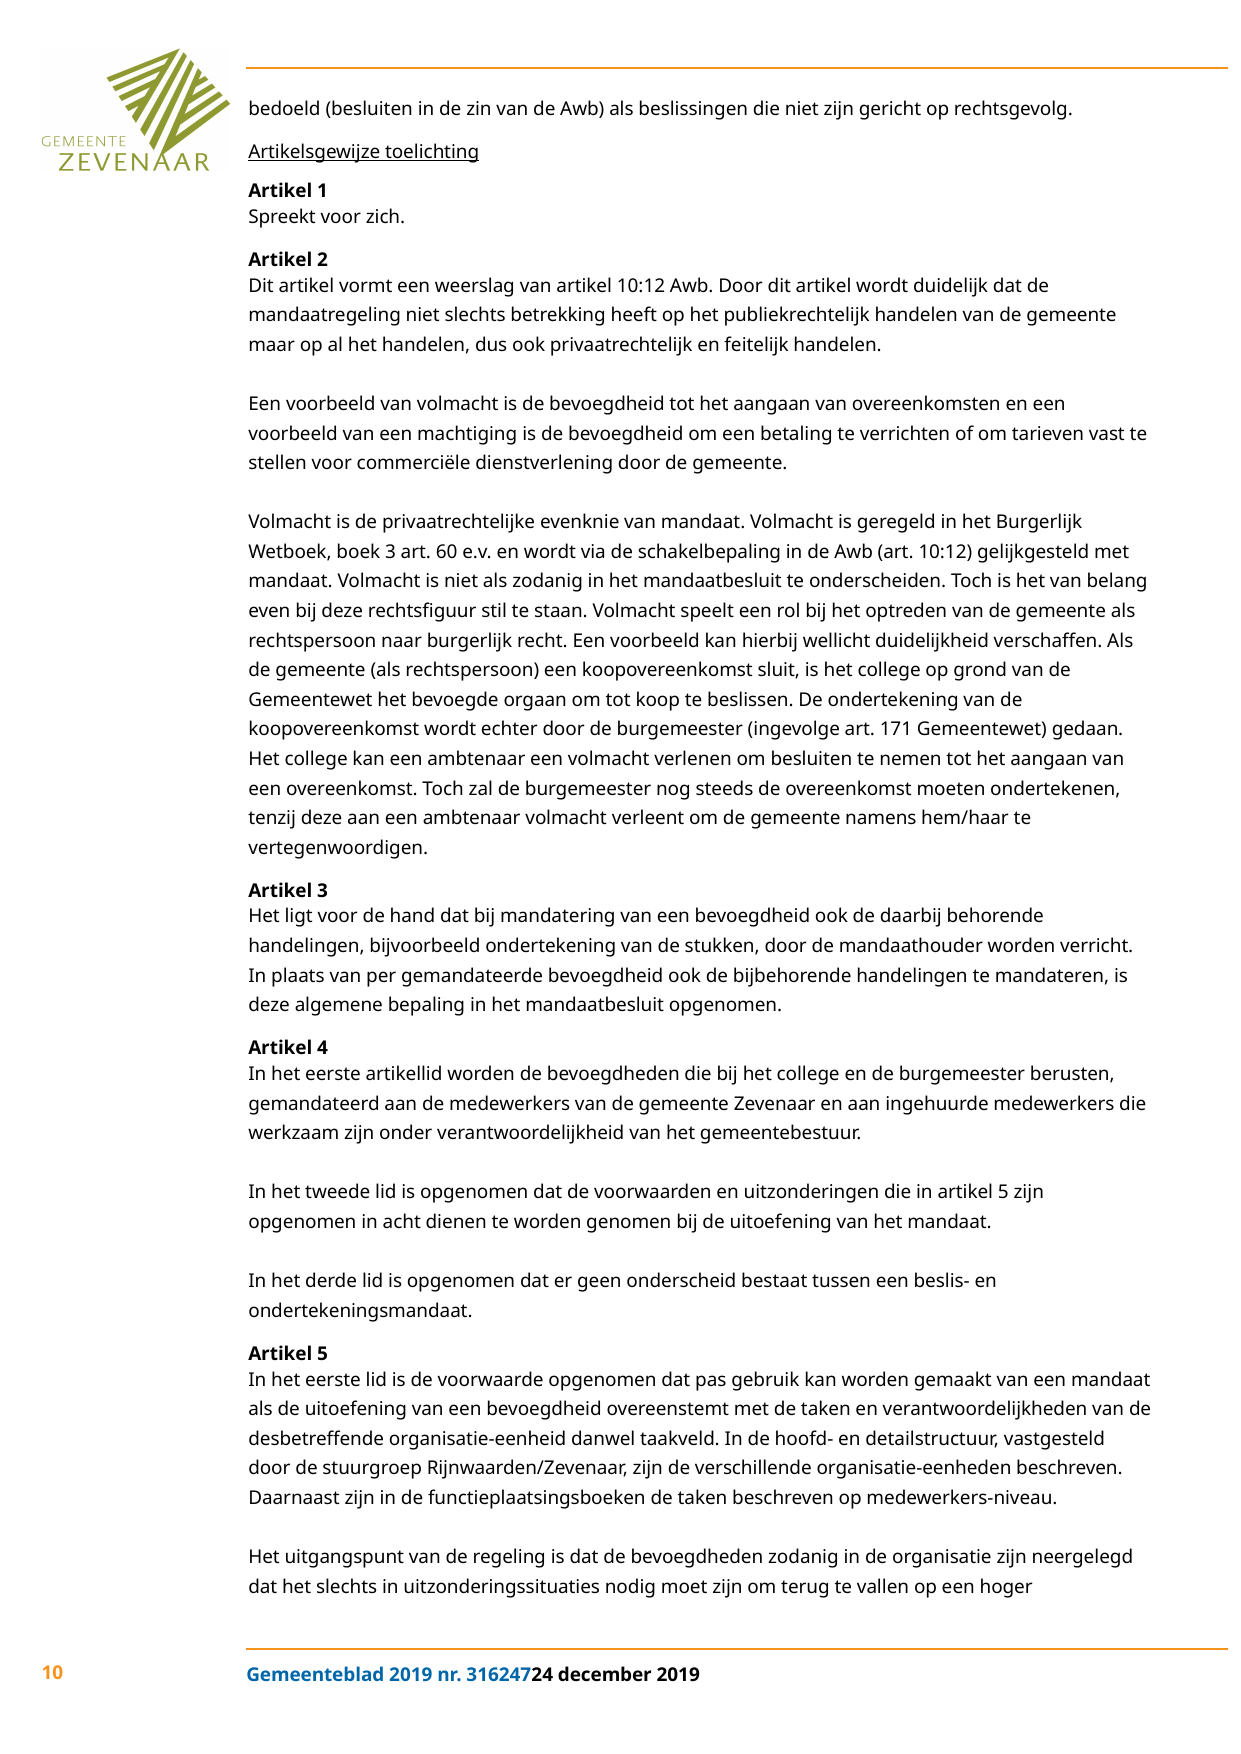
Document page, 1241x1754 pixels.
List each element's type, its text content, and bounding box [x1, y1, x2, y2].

text Spreekt voor zich. [248, 203, 1152, 229]
text Het ligt voor de hand dat bij mandatering van een bevoegdheid ook de daarbij behorende handelingen, bijvoorbeeld ondertekening van de stukken, door de mandaathouder worden verricht. In plaats van per gemandateerde bevoegdheid ook de bijbehorende handelingen te mandateren, is deze algemene bepaling in het mandaatbesluit opgenomen. [248, 903, 1152, 1017]
picture [41, 47, 231, 172]
text Artikel 4 [248, 1034, 1152, 1060]
text Artikel 2 [248, 246, 1152, 272]
text Het uitgangspunt van de regeling is dat de bevoegdheden zodanig in de organisatie zijn neergelegd dat het slechts in uitzonderingssituaties nodig moet zijn om terug te vallen op een hoger [248, 1543, 1152, 1599]
text In het eerste artikellid worden de bevoegdheden die bij het college en de burgemeester berusten, gemandateerd aan de medewerkers van de gemeente Zevenaar en aan ingehuurde medewerkers die werkzaam zijn onder verantwoordelijkheid van het gemeentebestuur. [248, 1060, 1152, 1145]
text Volmacht is de privaatrechtelijke evenknie van mandaat. Volmacht is geregeld in het Burgerlijk Wetboek, boek 3 art. 60 e.v. en wordt via de schakelbepaling in de Awb (art. 10:12) gelijkgesteld met mandaat. Volmacht is niet als zodanig in het mandaatbesluit te onderscheiden. Toch is het van belang even bij deze rechtsfiguur stil te staan. Volmacht speelt een rol bij het optreden van de gemeente als rechtspersoon naar burgerlijk recht. Een voorbeeld kan hierbij wellicht duidelijkheid verschaffen. Als de gemeente (als rechtspersoon) een koopovereenkomst sluit, is het college op grond van de Gemeentewet het bevoegde orgaan om tot koop te beslissen. De ondertekening van de koopovereenkomst wordt echter door de burgemeester (ingevolge art. 171 Gemeentewet) gedaan. Het college kan een ambtenaar een volmacht verlenen om besluiten te nemen tot het aangaan van een overeenkomst. Toch zal de burgemeester nog steeds de overeenkomst moeten ondertekenen, tenzij deze aan een ambtenaar volmacht verleent om de gemeente namens hem/haar te vertegenwoordigen. [248, 508, 1152, 859]
text bedoeld (besluiten in de zin van de Awb) als beslissingen die niet zijn gericht op rechtsgevolg. [248, 95, 1152, 121]
text In het eerste lid is de voorwaarde opgenomen dat pas gebruik kan worden gemaakt van een mandaat als de uitoefening van een bevoegdheid overeenstemt met de taken en verantwoordelijkheden van de desbetreffende organisatie-eenheid danwel taakveld. In de hoofd- en detailstructuur, vastgesteld door de stuurgroep Rijnwaarden/Zevenaar, zijn de verschillende organisatie-eenheden beschreven. Daarnaast zijn in de functieplaatsingsboeken de taken beschreven op medewerkers-niveau. [248, 1366, 1152, 1510]
text In het tweede lid is opgenomen dat de voorwaarden en uitzonderingen die in artikel 5 zijn opgenomen in acht dienen te worden genomen bij de uitoefening van het mandaat. [248, 1179, 1152, 1234]
text Artikelsgewijze toelichting [248, 138, 1152, 164]
text Een voorbeeld van volmacht is de bevoegdheid tot het aangaan van overeenkomsten en een voorbeeld van een machtiging is de bevoegdheid om een betaling te verrichten of om tarieven vast te stellen voor commerciële dienstverlening door de gemeente. [248, 390, 1152, 475]
text In het derde lid is opgenomen dat er geen onderscheid bestaat tussen een beslis- en ondertekeningsmandaat. [248, 1267, 1152, 1323]
text Dit artikel vormt een weerslag van artikel 10:12 Awb. Door dit artikel wordt duidelijk dat de mandaatregeling niet slechts betrekking heeft op het publiekrechtelijk handelen van de gemeente maar op al het handelen, dus ook privaatrechtelijk en feitelijk handelen. [248, 272, 1152, 357]
text Artikel 3 [248, 877, 1152, 903]
text Artikel 5 [248, 1340, 1152, 1366]
text Artikel 1 [248, 177, 1152, 203]
